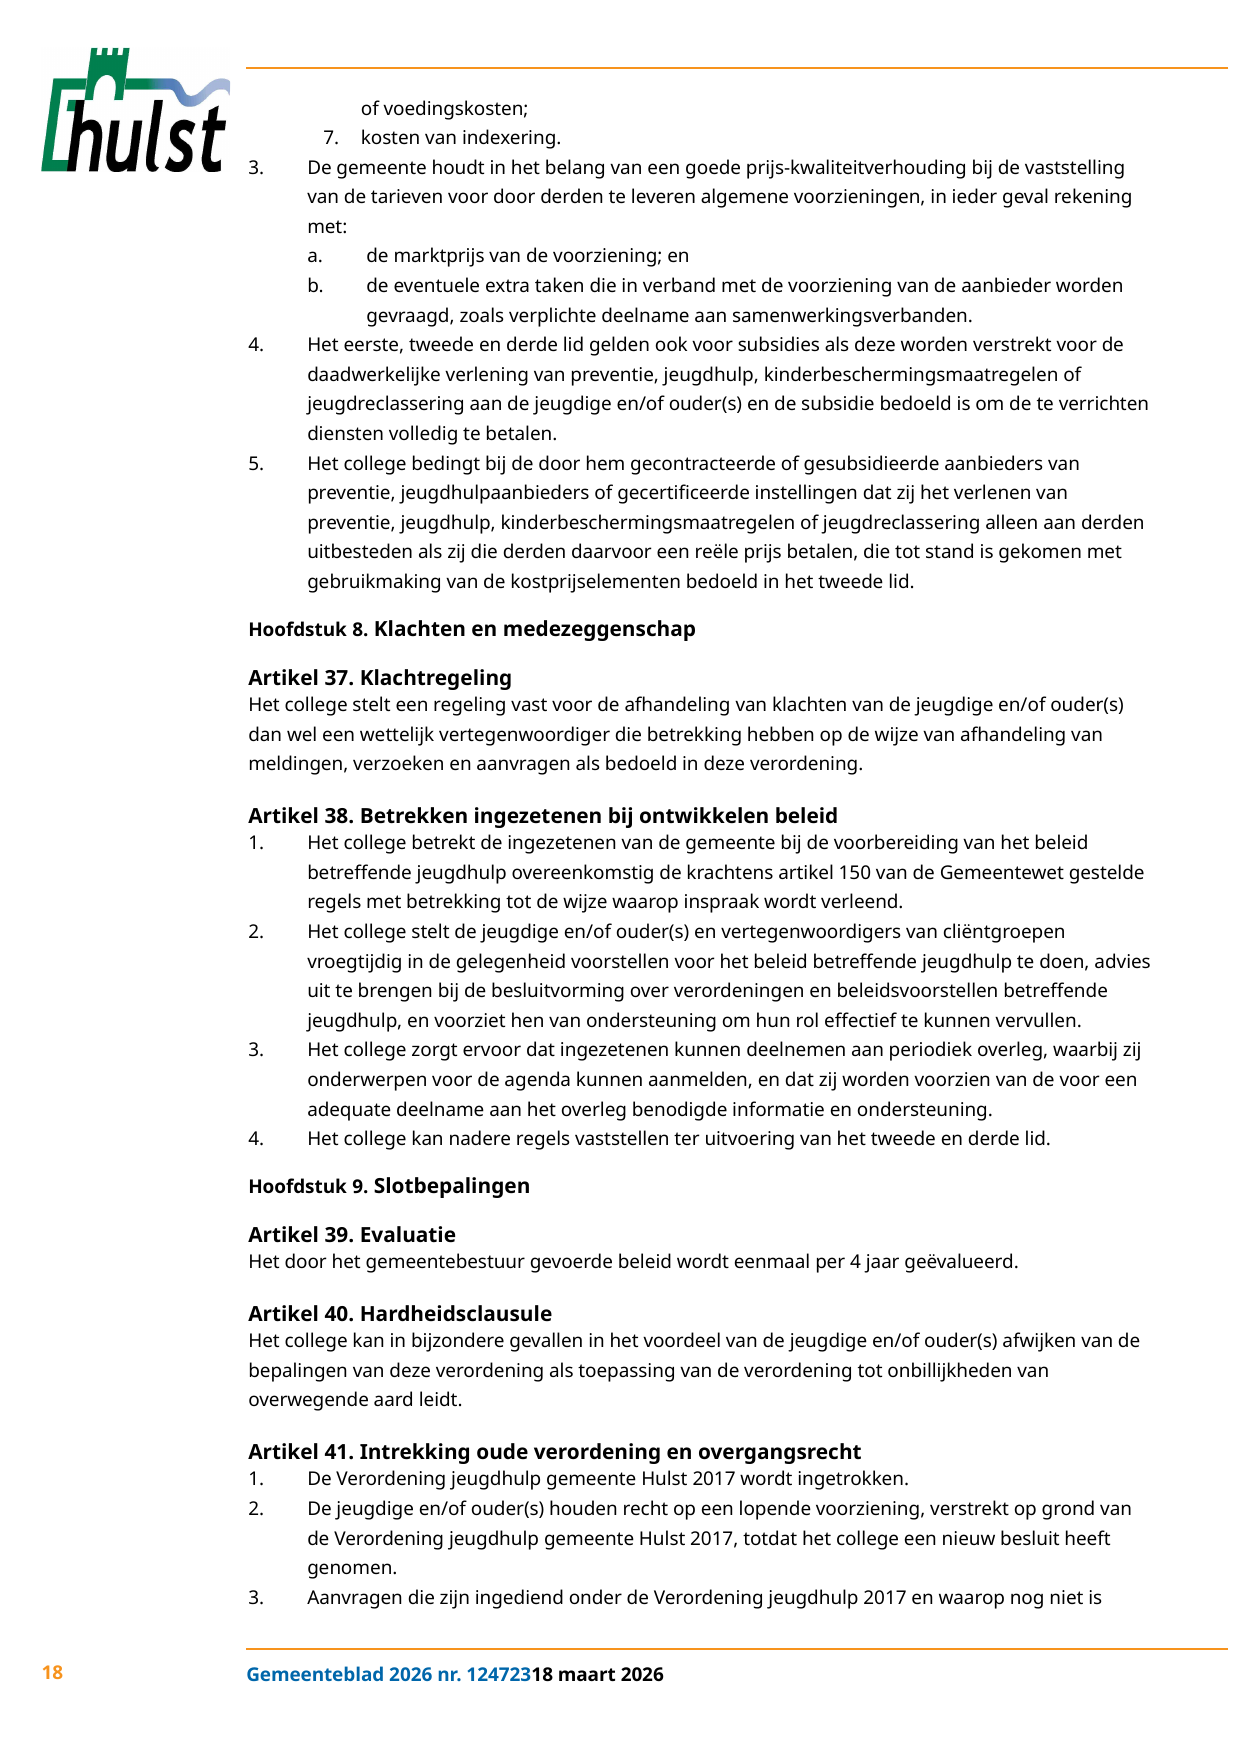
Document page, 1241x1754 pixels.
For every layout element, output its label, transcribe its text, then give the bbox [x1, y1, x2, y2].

text Het college stelt een regeling vast voor de afhandeling van klachten van de jeugdige en/of ouder(s) dan wel een wettelijk vertegenwoordiger die betrekking hebben op de wijze van afhandeling van meldingen, verzoeken en aanvragen als bedoeld in deze verordening. [248, 691, 1152, 776]
list De gemeente houdt in het belang van een goede prijs-kwaliteitverhouding bij de vaststelling van de tarieven voor door derden te leveren algemene voorzieningen, in ieder geval rekening met: [248, 154, 1152, 239]
list of voedingskosten; [323, 95, 1152, 121]
text Het door het gemeentebestuur gevoerde beleid wordt eenmaal per 4 jaar geëvalueerd. [248, 1249, 1152, 1274]
list Het college kan nadere regels vaststellen ter uitvoering van het tweede en derde lid. [248, 1125, 1152, 1151]
text Artikel 40. Hardheidsclausule [248, 1299, 1152, 1327]
list Het college betrekt de ingezetenen van de gemeente bij de voorbereiding van het beleid betreffende jeugdhulp overeenkomstig de krachtens artikel 150 van de Gemeentewet gestelde regels met betrekking tot de wijze waarop inspraak wordt verleend. [248, 829, 1152, 914]
list kosten van indexering. [323, 124, 1152, 150]
text Het college kan in bijzondere gevallen in het voordeel van de jeugdige en/of ouder(s) afwijken van de bepalingen van deze verordening als toepassing van de verordening tot onbillijkheden van overwegende aard leidt. [248, 1327, 1152, 1412]
picture [41, 47, 231, 172]
text Artikel 41. Intrekking oude verordening en overgangsrecht [248, 1437, 1152, 1466]
text Artikel 39. Evaluatie [248, 1220, 1152, 1249]
text Artikel 38. Betrekken ingezetenen bij ontwikkelen beleid [248, 801, 1152, 829]
list Het college zorgt ervoor dat ingezetenen kunnen deelnemen aan periodiek overleg, waarbij zij onderwerpen voor de agenda kunnen aanmelden, en dat zij worden voorzien van de voor een adequate deelname aan het overleg benodigde informatie en ondersteuning. [248, 1037, 1152, 1121]
list de marktprijs van de voorziening; en [307, 243, 1152, 268]
text Artikel 37. Klachtregeling [248, 663, 1152, 691]
text Hoofdstuk 8. Klachten en medezeggenschap [248, 614, 1152, 642]
list De jeugdige en/of ouder(s) houden recht op een lopende voorziening, verstrekt op grond van de Verordening jeugdhulp gemeente Hulst 2017, totdat het college een nieuw besluit heeft genomen. [248, 1495, 1152, 1580]
list Het college bedingt bij de door hem gecontracteerde of gesubsidieerde aanbieders van preventie, jeugdhulpaanbieders of gecertificeerde instellingen dat zij het verlenen van preventie, jeugdhulp, kinderbeschermingsmaatregelen of jeugdreclassering alleen aan derden uitbesteden als zij die derden daarvoor een reële prijs betalen, die tot stand is gekomen met gebruikmaking van de kostprijselementen bedoeld in het tweede lid. [248, 450, 1152, 594]
list de eventuele extra taken die in verband met de voorziening van de aanbieder worden gevraagd, zoals verplichte deelname aan samenwerkingsverbanden. [307, 272, 1152, 328]
list Aanvragen die zijn ingediend onder de Verordening jeugdhulp 2017 en waarop nog niet is [248, 1584, 1152, 1609]
list De Verordening jeugdhulp gemeente Hulst 2017 wordt ingetrokken. [248, 1466, 1152, 1491]
list Het eerste, tweede en derde lid gelden ook voor subsidies als deze worden verstrekt voor de daadwerkelijke verlening van preventie, jeugdhulp, kinderbeschermingsmaatregelen of jeugdreclassering aan de jeugdige en/of ouder(s) en de subsidie bedoeld is om de te verrichten diensten volledig te betalen. [248, 331, 1152, 446]
text Hoofdstuk 9. Slotbepalingen [248, 1171, 1152, 1199]
list Het college stelt de jeugdige en/of ouder(s) en vertegenwoordigers van cliëntgroepen vroegtijdig in de gelegenheid voorstellen voor het beleid betreffende jeugdhulp te doen, advies uit te brengen bij de besluitvorming over verordeningen en beleidsvoorstellen betreffende jeugdhulp, en voorziet hen van ondersteuning om hun rol effectief te kunnen vervullen. [248, 918, 1152, 1033]
